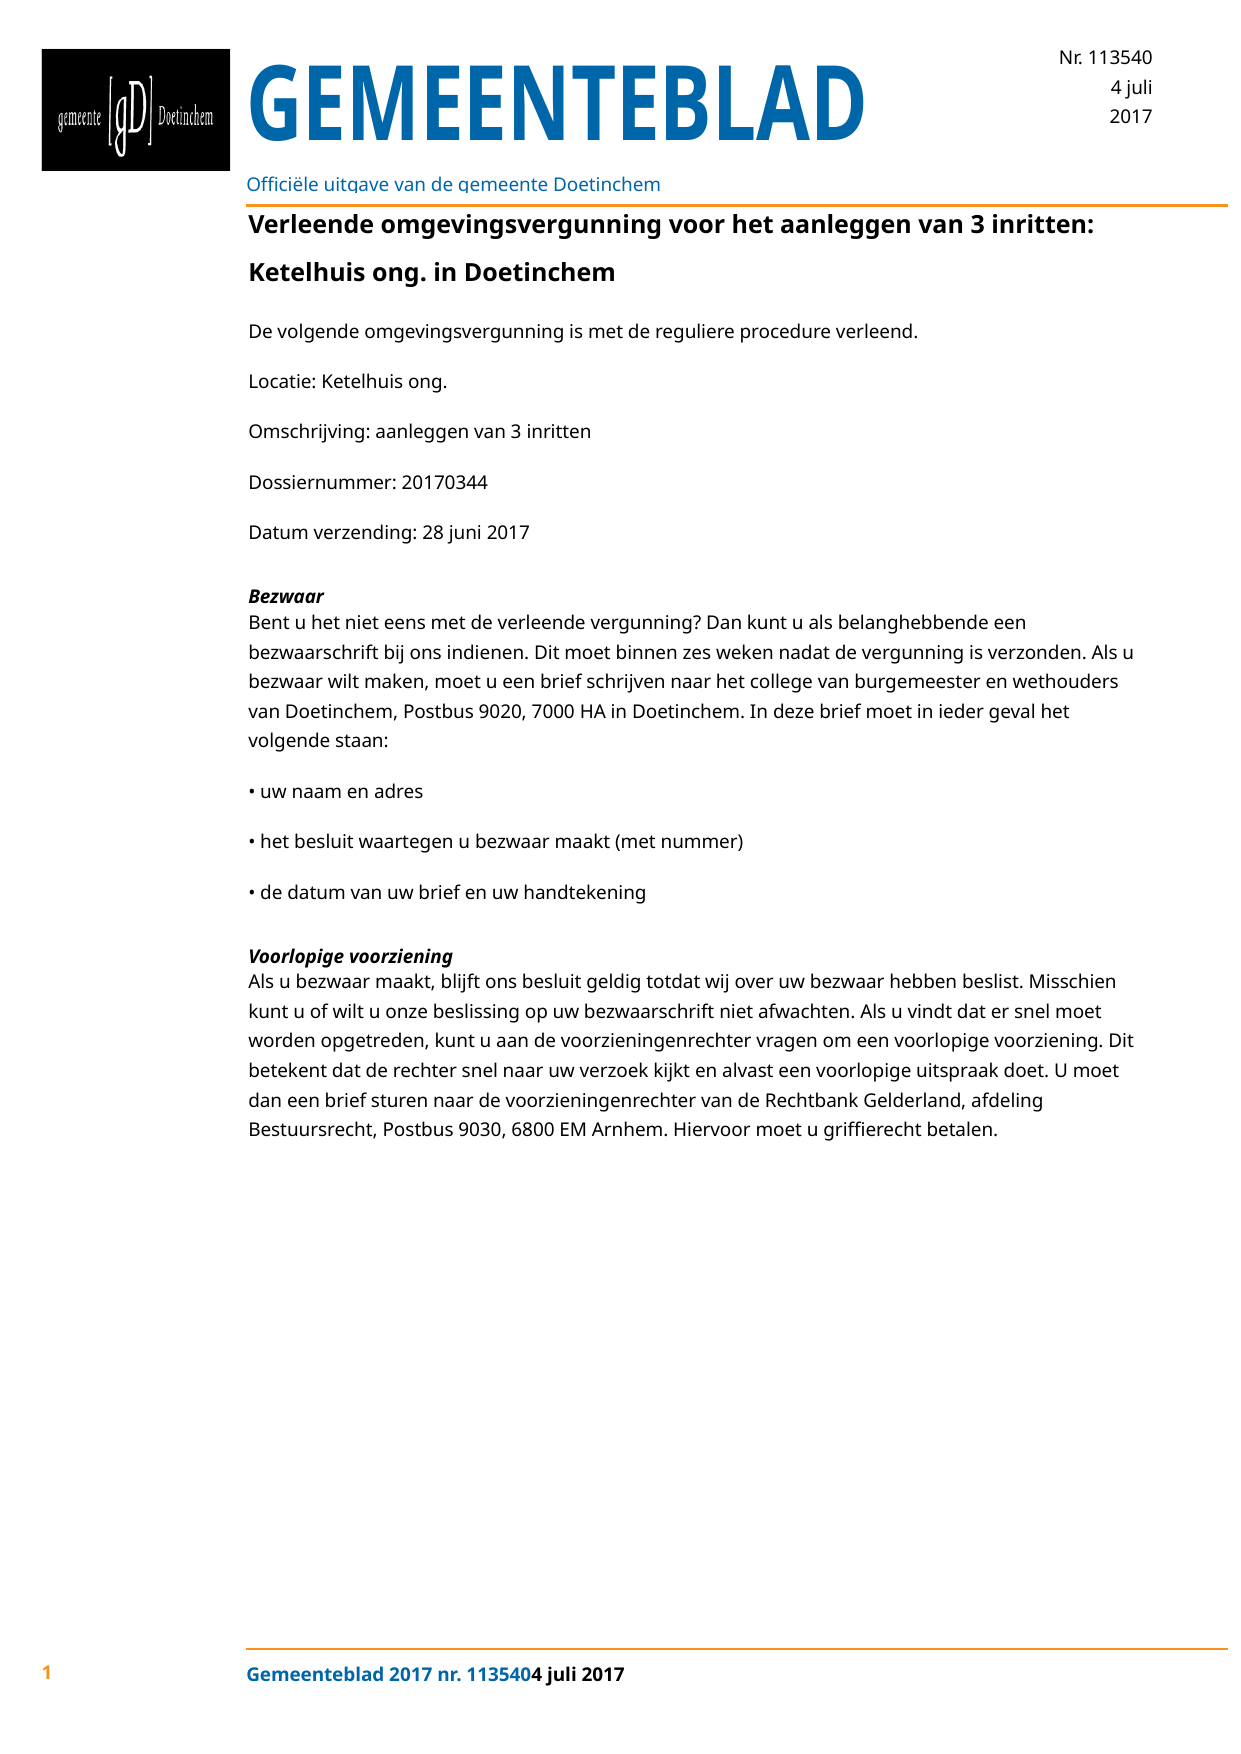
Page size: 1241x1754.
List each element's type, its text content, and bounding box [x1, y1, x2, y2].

picture [41, 47, 231, 172]
text Datum verzending: 28 juni 2017 [248, 519, 1152, 545]
text Verleende omgevingsvergunning voor het aanleggen van 3 inritten: Ketelhuis ong. in Doetinchem [248, 207, 1152, 288]
text Omschrijving: aanleggen van 3 inritten [248, 419, 1152, 444]
text Voorlopige voorziening [248, 943, 1152, 968]
text • uw naam en adres [248, 778, 1152, 804]
text • de datum van uw brief en uw handtekening [248, 879, 1152, 904]
text Bezwaar [248, 583, 1152, 609]
text De volgende omgevingsvergunning is met de reguliere procedure verleend. [248, 318, 1152, 344]
text Dossiernummer: 20170344 [248, 469, 1152, 495]
text • het besluit waartegen u bezwaar maakt (met nummer) [248, 828, 1152, 854]
text Als u bezwaar maakt, blijft ons besluit geldig totdat wij over uw bezwaar hebben beslist. Misschien kunt u of wilt u onze beslissing op uw bezwaarschrift niet afwachten. Als u vindt dat er snel moet worden opgetreden, kunt u aan de voorzieningenrechter vragen om een voorlopige voorziening. Dit betekent dat de rechter snel naar uw verzoek kijkt en alvast een voorlopige uitspraak doet. U moet dan een brief sturen naar de voorzieningenrechter van de Rechtbank Gelderland, afdeling Bestuursrecht, Postbus 9030, 6800 EM Arnhem. Hiervoor moet u griffierecht betalen. [248, 968, 1152, 1142]
text Locatie: Ketelhuis ong. [248, 368, 1152, 394]
text Bent u het niet eens met de verleende vergunning? Dan kunt u als belanghebbende een bezwaarschrift bij ons indienen. Dit moet binnen zes weken nadat de vergunning is verzonden. Als u bezwaar wilt maken, moet u een brief schrijven naar het college van burgemeester en wethouders van Doetinchem, Postbus 9020, 7000 HA in Doetinchem. In deze brief moet in ieder geval het volgende staan: [248, 609, 1152, 753]
